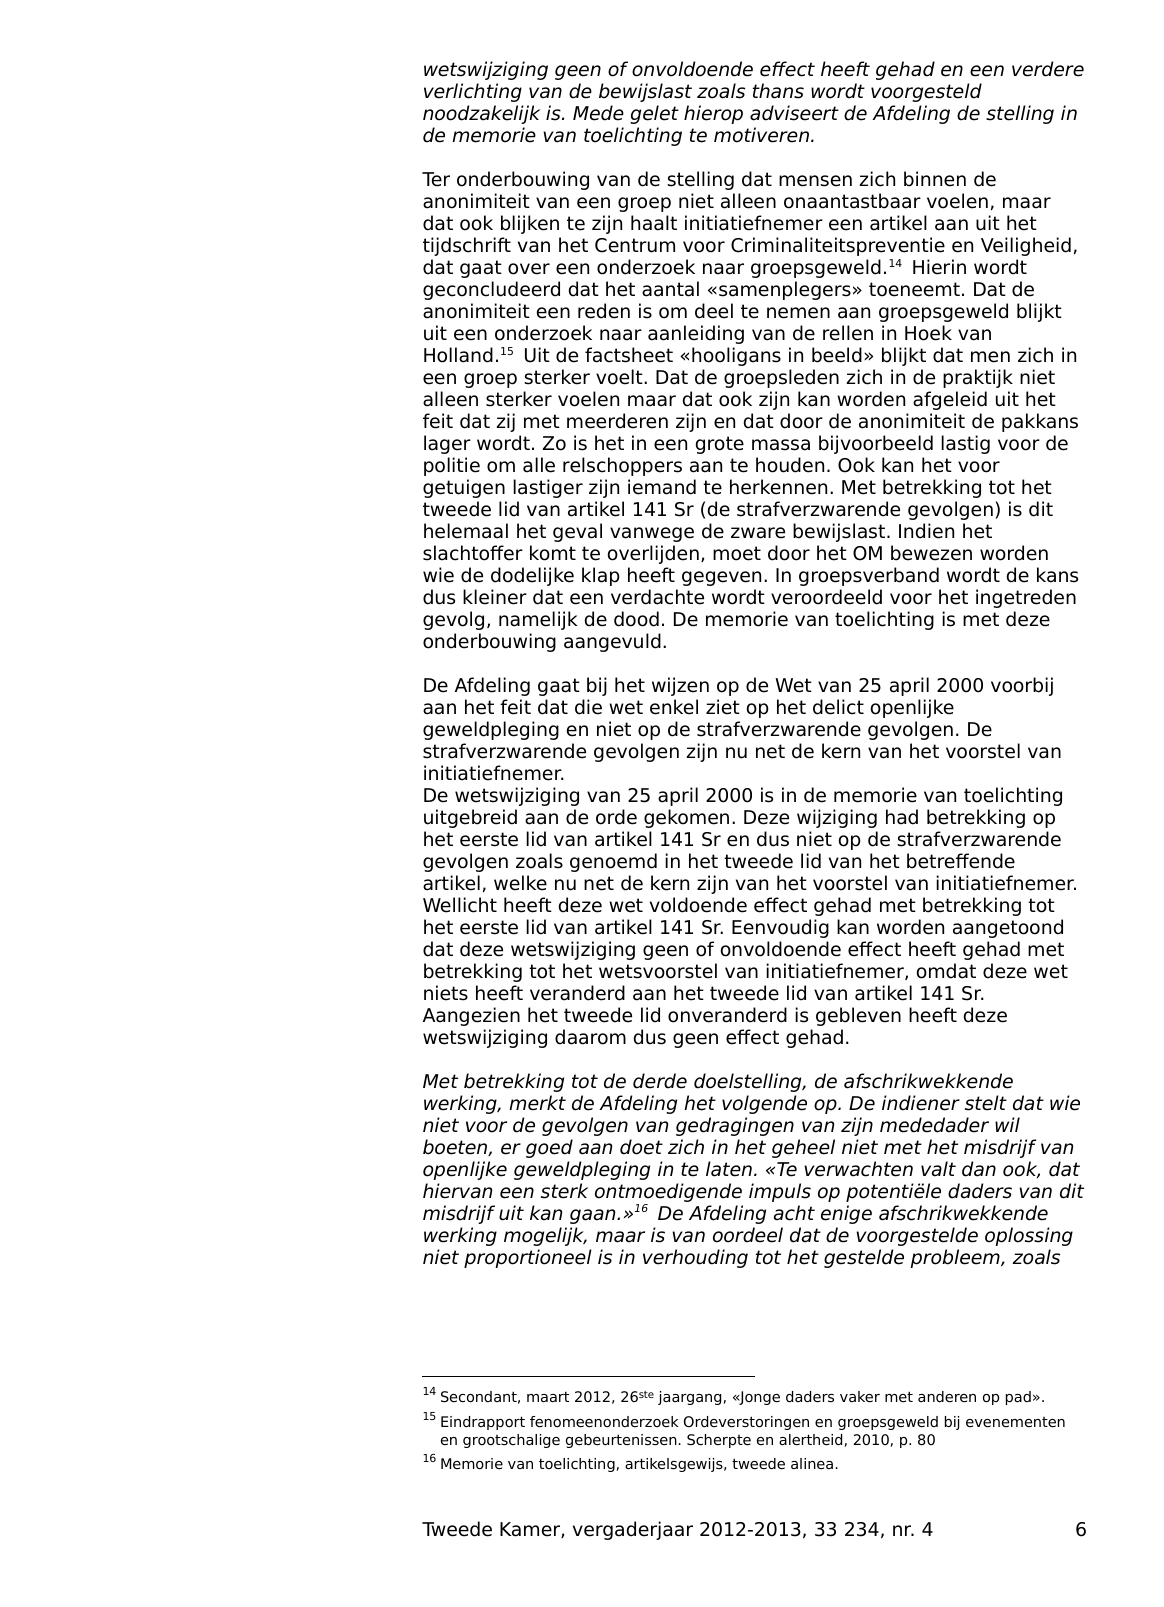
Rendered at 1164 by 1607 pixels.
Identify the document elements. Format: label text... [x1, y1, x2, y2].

text wetswijziging geen of onvoldoende effect heeft gehad en een verdere verlichting van de bewijslast zoals thans wordt voorgesteld noodzakelijk is. Mede gelet hierop adviseert de Afdeling de stelling in de memorie van toelichting te motiveren. [422, 59, 1087, 147]
text De Afdeling gaat bij het wijzen op de Wet van 25 april 2000 voorbij aan het feit dat die wet enkel ziet op het delict openlijke geweldpleging en niet op de strafverzwarende gevolgen. De strafverzwarende gevolgen zijn nu net de kern van het voorstel van initiatiefnemer. [422, 675, 1087, 785]
text Secondant, maart 2012, 26ste jaargang, «Jonge daders vaker met anderen op pad». [422, 1385, 1087, 1407]
text Met betrekking tot de derde doelstelling, de afschrikwekkende werking, merkt de Afdeling het volgende op. De indiener stelt dat wie niet voor de gevolgen van gedragingen van zijn mededader wil boeten, er goed aan doet zich in het geheel niet met het misdrijf van openlijke geweldpleging in te laten. «Te verwachten valt dan ook, dat hiervan een sterk ontmoedigende impuls op potentiële daders van dit misdrijf uit kan gaan.» De Afdeling acht enige afschrikwekkende werking mogelijk, maar is van oordeel dat de voorgestelde oplossing niet proportioneel is in verhouding tot het gestelde probleem, zoals [422, 1071, 1087, 1268]
text Ter onderbouwing van de stelling dat mensen zich binnen de anonimiteit van een groep niet alleen onaantastbaar voelen, maar dat ook blijken te zijn haalt initiatiefnemer een artikel aan uit het tijdschrift van het Centrum voor Criminaliteitspreventie en Veiligheid, dat gaat over een onderzoek naar groepsgeweld. Hierin wordt geconcludeerd dat het aantal «samenplegers» toeneemt. Dat de anonimiteit een reden is om deel te nemen aan groepsgeweld blijkt uit een onderzoek naar aanleiding van de rellen in Hoek van Holland. Uit de factsheet «hooligans in beeld» blijkt dat men zich in een groep sterker voelt. Dat de groepsleden zich in de praktijk niet alleen sterker voelen maar dat ook zijn kan worden afgeleid uit het feit dat zij met meerderen zijn en dat door de anonimiteit de pakkans lager wordt. Zo is het in een grote massa bijvoorbeeld lastig voor de politie om alle relschoppers aan te houden. Ook kan het voor getuigen lastiger zijn iemand te herkennen. Met betrekking tot het tweede lid van artikel 141 Sr (de strafverzwarende gevolgen) is dit helemaal het geval vanwege de zware bewijslast. Indien het slachtoffer komt te overlijden, moet door het OM bewezen worden wie de dodelijke klap heeft gegeven. In groepsverband wordt de kans dus kleiner dat een verdachte wordt veroordeeld voor het ingetreden gevolg, namelijk de dood. De memorie van toelichting is met deze onderbouwing aangevuld. [422, 169, 1087, 653]
text Memorie van toelichting, artikelsgewijs, tweede alinea. [422, 1452, 1087, 1474]
text Eindrapport fenomeenonderzoek Ordeverstoringen en groepsgeweld bij evenementen en grootschalige gebeurtenissen. Scherpte en alertheid, 2010, p. 80 [422, 1410, 1087, 1449]
text De wetswijziging van 25 april 2000 is in de memorie van toelichting uitgebreid aan de orde gekomen. Deze wijziging had betrekking op het eerste lid van artikel 141 Sr en dus niet op de strafverzwarende gevolgen zoals genoemd in het tweede lid van het betreffende artikel, welke nu net de kern zijn van het voorstel van initiatiefnemer. Wellicht heeft deze wet voldoende effect gehad met betrekking tot het eerste lid van artikel 141 Sr. Eenvoudig kan worden aangetoond dat deze wetswijziging geen of onvoldoende effect heeft gehad met betrekking tot het wetsvoorstel van initiatiefnemer, omdat deze wet niets heeft veranderd aan het tweede lid van artikel 141 Sr. Aangezien het tweede lid onveranderd is gebleven heeft deze wetswijziging daarom dus geen effect gehad. [422, 785, 1087, 1048]
